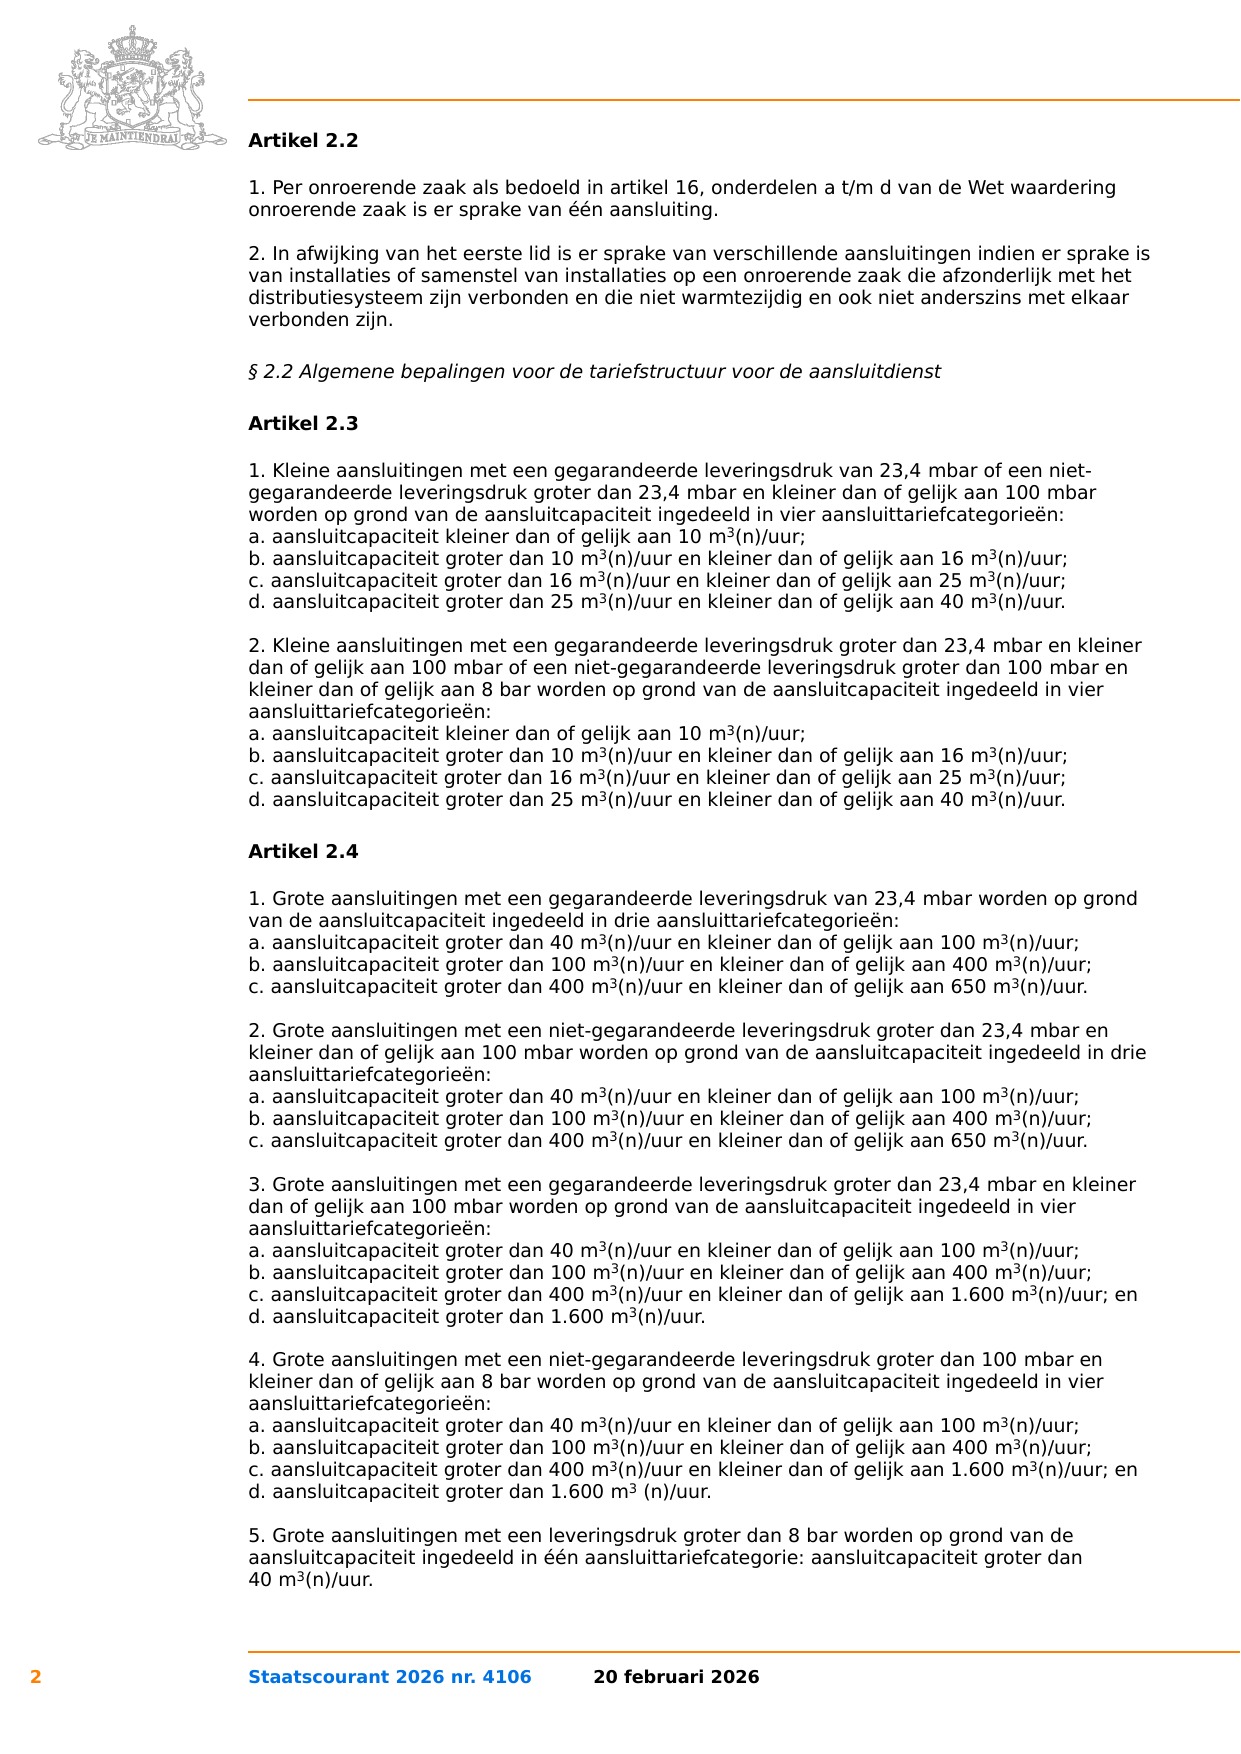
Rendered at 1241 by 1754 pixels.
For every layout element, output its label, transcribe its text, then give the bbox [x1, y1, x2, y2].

subtitle Artikel 2.2 [248, 130, 1163, 152]
text a. aansluitcapaciteit kleiner dan of gelijk aan 10 m3(n)/uur; [248, 526, 1163, 547]
text 2. In afwijking van het eerste lid is er sprake van verschillende aansluitingen indien er sprake is van installaties of samenstel van installaties op een onroerende zaak die afzonderlijk met het distributiesysteem zijn verbonden en die niet warmtezijdig en ook niet anderszins met elkaar verbonden zijn. [248, 243, 1163, 331]
text b. aansluitcapaciteit groter dan 10 m3(n)/uur en kleiner dan of gelijk aan 16 m3(n)/uur; [248, 745, 1163, 767]
subtitle § 2.2 Algemene bepalingen voor de tariefstructuur voor de aansluitdienst [248, 361, 1163, 383]
text a. aansluitcapaciteit groter dan 40 m3(n)/uur en kleiner dan of gelijk aan 100 m3(n)/uur; [248, 1239, 1163, 1262]
subtitle Artikel 2.4 [248, 841, 1163, 863]
text c. aansluitcapaciteit groter dan 16 m3(n)/uur en kleiner dan of gelijk aan 25 m3(n)/uur; [248, 569, 1163, 591]
text 1. Grote aansluitingen met een gegarandeerde leveringsdruk van 23,4 mbar worden op grond van de aansluitcapaciteit ingedeeld in drie aansluittariefcategorieën: [248, 888, 1163, 932]
text b. aansluitcapaciteit groter dan 100 m3(n)/uur en kleiner dan of gelijk aan 400 m3(n)/uur; [248, 1108, 1163, 1130]
text b. aansluitcapaciteit groter dan 100 m3(n)/uur en kleiner dan of gelijk aan 400 m3(n)/uur; [248, 1262, 1163, 1283]
text 3. Grote aansluitingen met een gegarandeerde leveringsdruk groter dan 23,4 mbar en kleiner dan of gelijk aan 100 mbar worden op grond van de aansluitcapaciteit ingedeeld in vier aansluittariefcategorieën: [248, 1174, 1163, 1239]
text b. aansluitcapaciteit groter dan 100 m3(n)/uur en kleiner dan of gelijk aan 400 m3(n)/uur; [248, 954, 1163, 976]
text c. aansluitcapaciteit groter dan 400 m3(n)/uur en kleiner dan of gelijk aan 650 m3(n)/uur. [248, 1130, 1163, 1152]
text c. aansluitcapaciteit groter dan 400 m3(n)/uur en kleiner dan of gelijk aan 650 m3(n)/uur. [248, 976, 1163, 998]
text 1. Per onroerende zaak als bedoeld in artikel 16, onderdelen a t/m d van de Wet waardering onroerende zaak is er sprake van één aansluiting. [248, 177, 1163, 221]
text d. aansluitcapaciteit groter dan 25 m3(n)/uur en kleiner dan of gelijk aan 40 m3(n)/uur. [248, 789, 1163, 811]
text 4. Grote aansluitingen met een niet-gegarandeerde leveringsdruk groter dan 100 mbar en kleiner dan of gelijk aan 8 bar worden op grond van de aansluitcapaciteit ingedeeld in vier aansluittariefcategorieën: [248, 1349, 1163, 1415]
text 2. Kleine aansluitingen met een gegarandeerde leveringsdruk groter dan 23,4 mbar en kleiner dan of gelijk aan 100 mbar of een niet-gegarandeerde leveringsdruk groter dan 100 mbar en kleiner dan of gelijk aan 8 bar worden op grond van de aansluitcapaciteit ingedeeld in vier aansluittariefcategorieën: [248, 635, 1163, 723]
text 1. Kleine aansluitingen met een gegarandeerde leveringsdruk van 23,4 mbar of een niet-gegarandeerde leveringsdruk groter dan 23,4 mbar en kleiner dan of gelijk aan 100 mbar worden op grond van de aansluitcapaciteit ingedeeld in vier aansluittariefcategorieën: [248, 459, 1163, 526]
text c. aansluitcapaciteit groter dan 16 m3(n)/uur en kleiner dan of gelijk aan 25 m3(n)/uur; [248, 767, 1163, 789]
text a. aansluitcapaciteit kleiner dan of gelijk aan 10 m3(n)/uur; [248, 723, 1163, 745]
subtitle Artikel 2.3 [248, 413, 1163, 434]
text a. aansluitcapaciteit groter dan 40 m3(n)/uur en kleiner dan of gelijk aan 100 m3(n)/uur; [248, 932, 1163, 954]
text d. aansluitcapaciteit groter dan 1.600 m3 (n)/uur. [248, 1481, 1163, 1503]
text 5. Grote aansluitingen met een leveringsdruk groter dan 8 bar worden op grond van de aansluitcapaciteit ingedeeld in één aansluittariefcategorie: aansluitcapaciteit groter dan 40 m3(n)/uur. [248, 1525, 1163, 1591]
text c. aansluitcapaciteit groter dan 400 m3(n)/uur en kleiner dan of gelijk aan 1.600 m3(n)/uur; en [248, 1283, 1163, 1306]
text a. aansluitcapaciteit groter dan 40 m3(n)/uur en kleiner dan of gelijk aan 100 m3(n)/uur; [248, 1415, 1163, 1437]
text 2. Grote aansluitingen met een niet-gegarandeerde leveringsdruk groter dan 23,4 mbar en kleiner dan of gelijk aan 100 mbar worden op grond van de aansluitcapaciteit ingedeeld in drie aansluittariefcategorieën: [248, 1020, 1163, 1086]
text b. aansluitcapaciteit groter dan 10 m3(n)/uur en kleiner dan of gelijk aan 16 m3(n)/uur; [248, 547, 1163, 569]
text c. aansluitcapaciteit groter dan 400 m3(n)/uur en kleiner dan of gelijk aan 1.600 m3(n)/uur; en [248, 1459, 1163, 1481]
text a. aansluitcapaciteit groter dan 40 m3(n)/uur en kleiner dan of gelijk aan 100 m3(n)/uur; [248, 1086, 1163, 1108]
text d. aansluitcapaciteit groter dan 25 m3(n)/uur en kleiner dan of gelijk aan 40 m3(n)/uur. [248, 591, 1163, 613]
text d. aansluitcapaciteit groter dan 1.600 m3(n)/uur. [248, 1306, 1163, 1327]
text b. aansluitcapaciteit groter dan 100 m3(n)/uur en kleiner dan of gelijk aan 400 m3(n)/uur; [248, 1437, 1163, 1459]
picture [38, 25, 227, 150]
